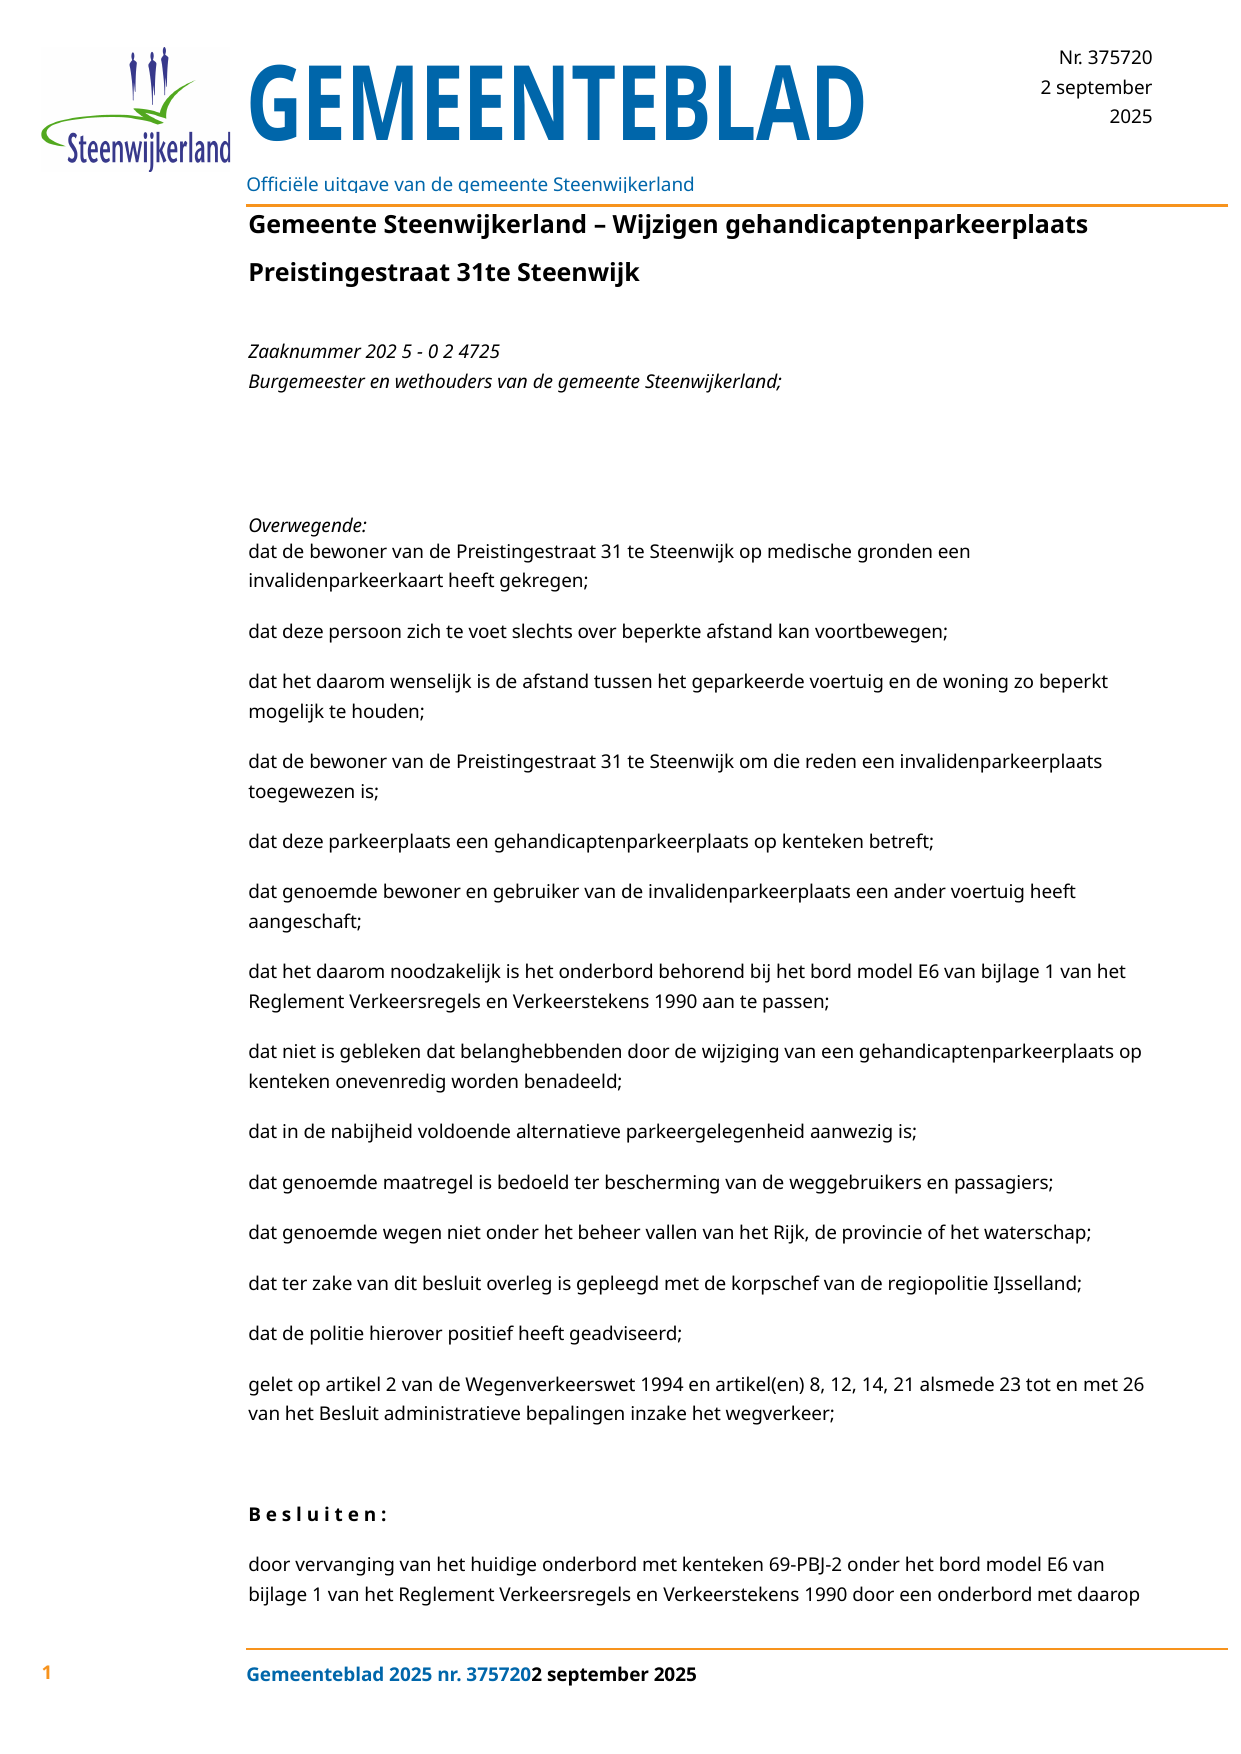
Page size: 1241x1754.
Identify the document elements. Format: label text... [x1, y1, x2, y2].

text dat het daarom noodzakelijk is het onderbord behorend bij het bord model E6 van bijlage 1 van het Reglement Verkeersregels en Verkeerstekens 1990 aan te passen; [248, 959, 1152, 1014]
text B e s l u i t e n : [248, 1501, 1152, 1527]
text dat ter zake van dit besluit overleg is gepleegd met de korpschef van de regiopolitie IJsselland; [248, 1270, 1152, 1296]
text gelet op artikel 2 van de Wegenverkeerswet 1994 en artikel(en) 8, 12, 14, 21 alsmede 23 tot en met 26 van het Besluit administratieve bepalingen inzake het wegverkeer; [248, 1371, 1152, 1426]
text dat de bewoner van de Preistingestraat 31 te Steenwijk om die reden een invalidenparkeerplaats toegewezen is; [248, 748, 1152, 804]
text door vervanging van het huidige onderbord met kenteken 69-PBJ-2 onder het bord model E6 van bijlage 1 van het Reglement Verkeersregels en Verkeerstekens 1990 door een onderbord met daarop [248, 1552, 1152, 1607]
text Overwegende: [248, 512, 1152, 538]
text dat in de nabijheid voldoende alternatieve parkeergelegenheid aanwezig is; [248, 1119, 1152, 1144]
text dat genoemde maatregel is bedoeld ter bescherming van de weggebruikers en passagiers; [248, 1169, 1152, 1195]
text dat de politie hierover positief heeft geadviseerd; [248, 1320, 1152, 1346]
text Burgemeester en wethouders van de gemeente Steenwijkerland; [248, 368, 1152, 394]
picture [41, 47, 231, 172]
text dat niet is gebleken dat belanghebbenden door de wijziging van een gehandicaptenparkeerplaats op kenteken onevenredig worden benadeeld; [248, 1039, 1152, 1094]
text dat genoemde wegen niet onder het beheer vallen van het Rijk, de provincie of het waterschap; [248, 1219, 1152, 1245]
text dat deze persoon zich te voet slechts over beperkte afstand kan voortbewegen; [248, 618, 1152, 644]
text dat het daarom wenselijk is de afstand tussen het geparkeerde voertuig en de woning zo beperkt mogelijk te houden; [248, 668, 1152, 724]
text dat genoemde bewoner en gebruiker van de invalidenparkeerplaats een ander voertuig heeft aangeschaft; [248, 879, 1152, 934]
text dat deze parkeerplaats een gehandicaptenparkeerplaats op kenteken betreft; [248, 828, 1152, 854]
text Zaaknummer 202 5 - 0 2 4725 [248, 339, 1152, 364]
text dat de bewoner van de Preistingestraat 31 te Steenwijk op medische gronden een invalidenparkeerkaart heeft gekregen; [248, 538, 1152, 593]
text Gemeente Steenwijkerland – Wijzigen gehandicaptenparkeerplaats Preistingestraat 31te Steenwijk [248, 207, 1152, 288]
